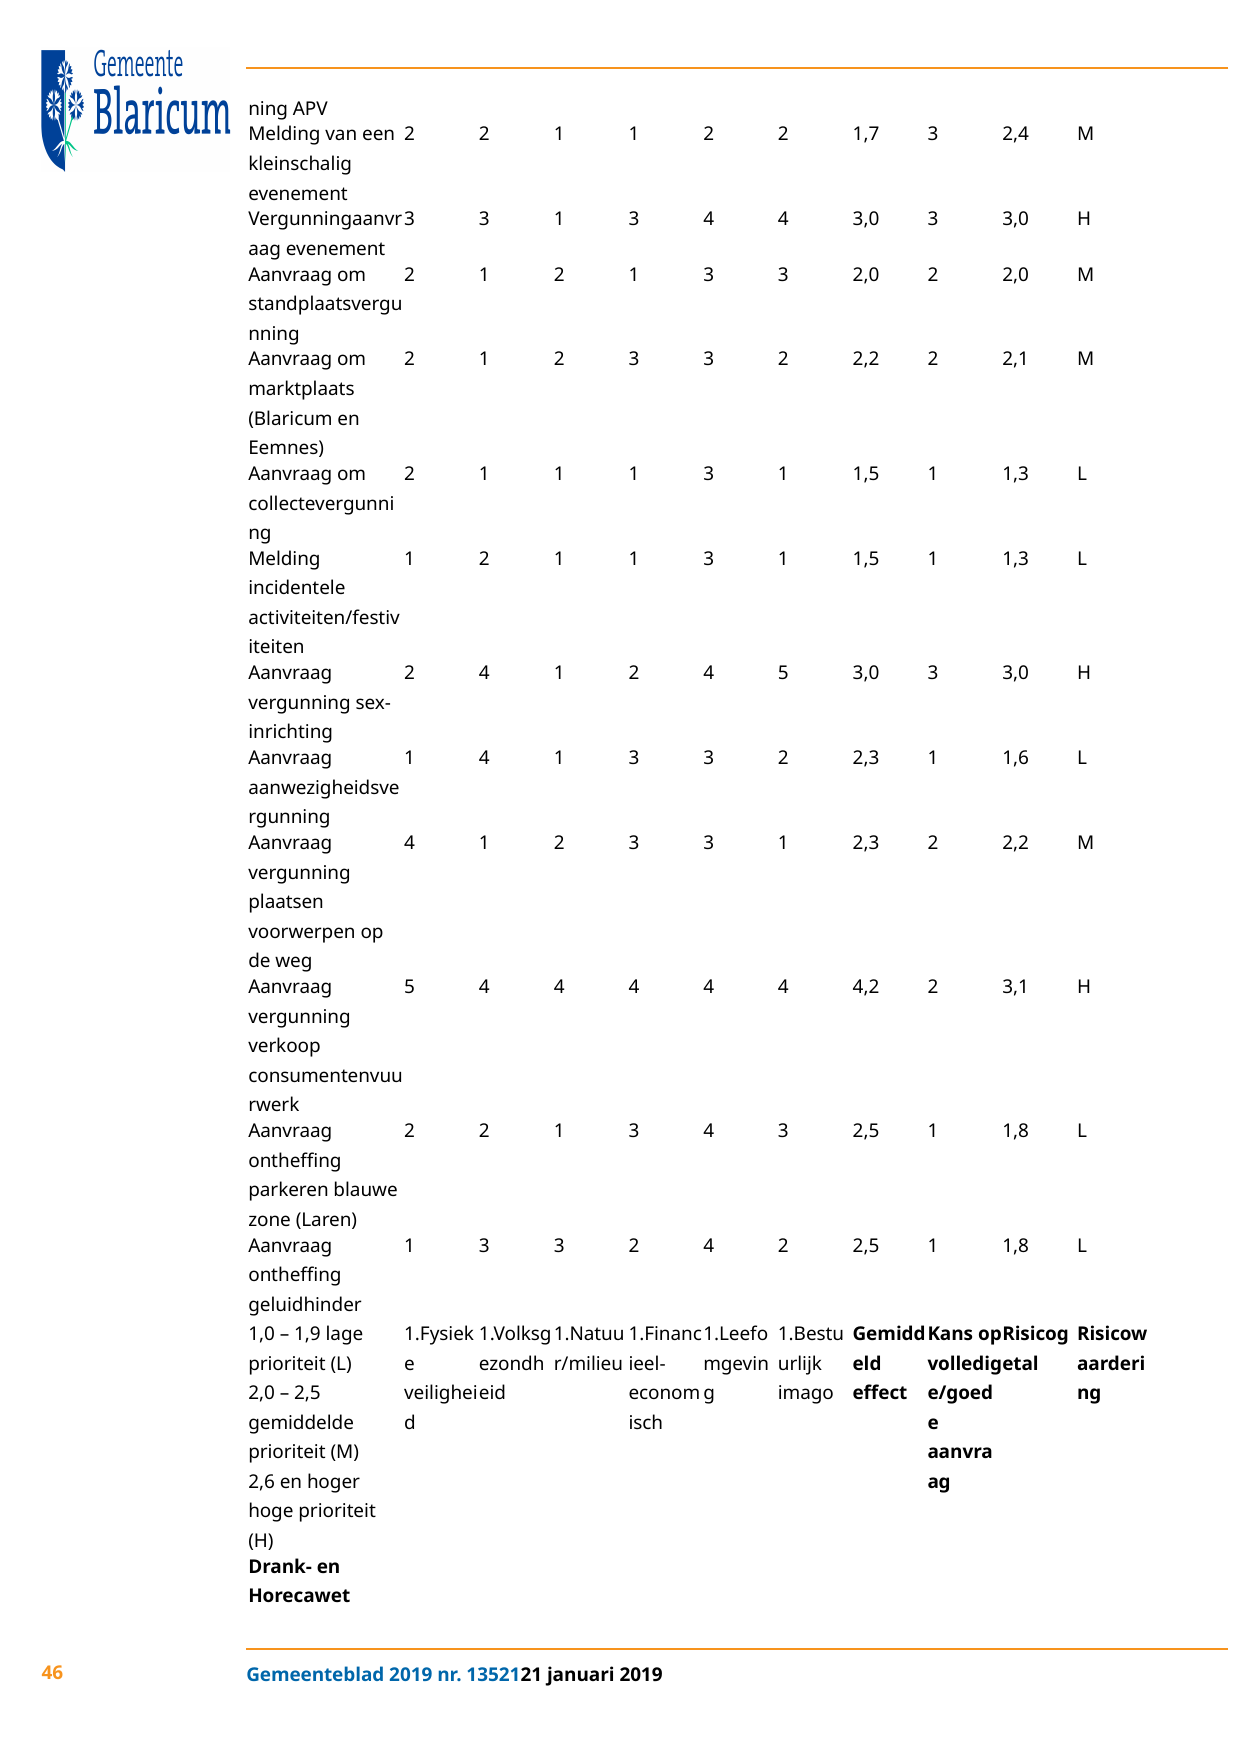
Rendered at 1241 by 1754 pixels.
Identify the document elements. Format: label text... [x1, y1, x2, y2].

table_cell 3 [479, 205, 553, 261]
table_header 1.Financieel-economisch [628, 1320, 703, 1553]
table_cell 1,3 [1002, 545, 1077, 659]
table_cell [628, 95, 703, 121]
table_cell 1 [554, 744, 628, 829]
table_cell 2,2 [853, 346, 927, 460]
table_cell 2 [927, 973, 1002, 1117]
table_cell Aanvraag om marktplaats (Blaricum en Eemnes) [248, 346, 404, 460]
table_cell 1 [404, 545, 479, 659]
table_cell L [1077, 460, 1152, 545]
table_cell 4 [479, 973, 553, 1117]
table_cell H [1077, 660, 1152, 744]
table_cell 2,3 [853, 744, 927, 829]
table_cell 3,0 [1002, 205, 1077, 261]
table_cell [554, 95, 628, 121]
table_cell 3 [703, 460, 778, 545]
table_cell 3 [628, 346, 703, 460]
table_cell 2,4 [1002, 121, 1077, 205]
table_header 1.Leefomgeving [703, 1320, 778, 1553]
table_cell 2 [703, 121, 778, 205]
table_header Risicowaardering [1077, 1320, 1152, 1553]
table_cell [404, 1553, 479, 1608]
table_cell Drank- en Horecawet [248, 1553, 404, 1608]
table_cell 4 [703, 1118, 778, 1232]
table_cell Aanvraag vergunning verkoop consumentenvuurwerk [248, 973, 404, 1117]
table_cell 1 [404, 1232, 479, 1317]
table_cell [703, 1553, 778, 1608]
table_cell 3 [927, 121, 1002, 205]
table_cell 1,5 [853, 460, 927, 545]
table_cell 1 [927, 1118, 1002, 1232]
table_cell 1 [628, 121, 703, 205]
table_cell 1 [479, 346, 553, 460]
table_header 1.Bestuurlijk imago [778, 1320, 852, 1553]
table_cell 2 [927, 346, 1002, 460]
table_cell 2,5 [853, 1118, 927, 1232]
table_cell Aanvraag vergunning sex-inrichting [248, 660, 404, 744]
table_cell 3,1 [1002, 973, 1077, 1117]
table_cell 2 [554, 346, 628, 460]
table_cell 2 [404, 1118, 479, 1232]
table_cell 2 [404, 660, 479, 744]
table_cell [554, 1553, 628, 1608]
table_cell [778, 95, 852, 121]
table_cell L [1077, 1118, 1152, 1232]
table_cell [628, 1553, 703, 1608]
table_cell 3 [927, 205, 1002, 261]
table_cell L [1077, 1232, 1152, 1317]
table_cell 3 [628, 829, 703, 973]
table_header 1.Natuur/milieu [554, 1320, 628, 1553]
table_cell 2 [628, 1232, 703, 1317]
table_cell 1 [479, 460, 553, 545]
table_cell Melding van een kleinschalig evenement [248, 121, 404, 205]
table_cell [404, 95, 479, 121]
table_cell M [1077, 346, 1152, 460]
table_cell 5 [778, 660, 852, 744]
table_cell 3 [554, 1232, 628, 1317]
table_cell 1 [778, 545, 852, 659]
table_cell Aanvraag ontheffing geluidhinder [248, 1232, 404, 1317]
table_cell 2,3 [853, 829, 927, 973]
table_cell 2 [778, 1232, 852, 1317]
table_cell [1077, 95, 1152, 121]
table_header 1.Fysieke veiligheid [404, 1320, 479, 1553]
table_cell 1,7 [853, 121, 927, 205]
table_cell 3 [703, 346, 778, 460]
table_cell 3 [628, 205, 703, 261]
table_cell 1 [554, 545, 628, 659]
table_cell 2,5 [853, 1232, 927, 1317]
table_cell Aanvraag om standplaatsvergunning [248, 261, 404, 346]
table_cell 2 [404, 460, 479, 545]
table_cell 3 [628, 1118, 703, 1232]
table_cell 3,0 [853, 660, 927, 744]
table_cell [1002, 95, 1077, 121]
table_cell H [1077, 205, 1152, 261]
table_cell 3 [778, 261, 852, 346]
table_cell 2 [479, 121, 553, 205]
table_cell 1,5 [853, 545, 927, 659]
table_cell 4 [404, 829, 479, 973]
table_cell 1 [479, 829, 553, 973]
table_cell 4 [703, 1232, 778, 1317]
table_cell 2,0 [1002, 261, 1077, 346]
table_cell [778, 1553, 852, 1608]
table_cell 2 [479, 545, 553, 659]
table_cell 3 [703, 744, 778, 829]
table_cell 1,6 [1002, 744, 1077, 829]
table_cell 1 [927, 744, 1002, 829]
table_cell [703, 95, 778, 121]
table_cell 2 [404, 121, 479, 205]
table_cell 4,2 [853, 973, 927, 1117]
table_cell 2 [554, 829, 628, 973]
table_cell [853, 95, 927, 121]
table_cell [479, 95, 553, 121]
table_cell L [1077, 744, 1152, 829]
table_cell 2 [778, 121, 852, 205]
table_cell M [1077, 261, 1152, 346]
table_cell 3 [778, 1118, 852, 1232]
table_cell 2,0 [853, 261, 927, 346]
table_cell 3,0 [1002, 660, 1077, 744]
table_cell 1 [778, 829, 852, 973]
table_cell 3,0 [853, 205, 927, 261]
table_cell 1 [628, 261, 703, 346]
table_cell 5 [404, 973, 479, 1117]
table_header Risicogetal [1002, 1320, 1077, 1553]
table_cell M [1077, 121, 1152, 205]
table_header Kans op volledige/goede aanvraag [927, 1320, 1002, 1553]
table_cell 4 [778, 205, 852, 261]
table_cell H [1077, 973, 1152, 1117]
table_cell 2 [927, 829, 1002, 973]
table_cell ning APV [248, 95, 404, 121]
table_cell 1 [628, 460, 703, 545]
table_cell 2 [404, 346, 479, 460]
table_cell 4 [703, 973, 778, 1117]
table_cell 1 [554, 460, 628, 545]
table_cell 4 [479, 660, 553, 744]
table_cell Vergunningaanvraag evenement [248, 205, 404, 261]
table_cell 1 [479, 261, 553, 346]
table_cell 3 [628, 744, 703, 829]
picture [41, 47, 231, 172]
table_cell Aanvraag vergunning plaatsen voorwerpen op de weg [248, 829, 404, 973]
table_cell [1077, 1553, 1152, 1608]
table_cell 1,8 [1002, 1118, 1077, 1232]
table_cell 1 [927, 1232, 1002, 1317]
table_cell M [1077, 829, 1152, 973]
table_cell [853, 1553, 927, 1608]
table_cell Melding incidentele activiteiten/festiviteiten [248, 545, 404, 659]
table_cell Aanvraag om collectevergunning [248, 460, 404, 545]
table_cell 1 [554, 205, 628, 261]
table_cell 3 [703, 261, 778, 346]
table_cell 1 [628, 545, 703, 659]
table_cell Aanvraag aanwezigheidsvergunning [248, 744, 404, 829]
table_cell 1 [927, 460, 1002, 545]
table_cell 2 [404, 261, 479, 346]
table_cell 4 [703, 205, 778, 261]
table_cell 1 [404, 744, 479, 829]
table_header 1.Volksgezondheid [479, 1320, 553, 1553]
table_cell 2 [554, 261, 628, 346]
table_cell 1 [927, 545, 1002, 659]
table_header 1,0 – 1,9 lage prioriteit (L) 2,0 – 2,5 gemiddelde prioriteit (M) 2,6 en hoger hoge prioriteit (H) [248, 1320, 404, 1553]
table_cell 2 [927, 261, 1002, 346]
table_cell 2,2 [1002, 829, 1077, 973]
table_cell 4 [703, 660, 778, 744]
table_cell 4 [554, 973, 628, 1117]
table_cell 2 [479, 1118, 553, 1232]
table_cell 4 [778, 973, 852, 1117]
table_cell 1,8 [1002, 1232, 1077, 1317]
table_cell Aanvraag ontheffing parkeren blauwe zone (Laren) [248, 1118, 404, 1232]
table_cell 1 [554, 660, 628, 744]
table_cell [927, 95, 1002, 121]
table_cell 4 [628, 973, 703, 1117]
table_cell L [1077, 545, 1152, 659]
table_header Gemiddeld effect [853, 1320, 927, 1553]
table_cell [927, 1553, 1002, 1608]
table_cell [479, 1553, 553, 1608]
table_cell 3 [703, 829, 778, 973]
table_cell 2,1 [1002, 346, 1077, 460]
table_cell [1002, 1553, 1077, 1608]
table_cell 2 [778, 346, 852, 460]
table_cell 1 [778, 460, 852, 545]
table_cell 1,3 [1002, 460, 1077, 545]
table_cell 4 [479, 744, 553, 829]
table_cell 2 [778, 744, 852, 829]
table_cell 3 [404, 205, 479, 261]
table_cell 3 [479, 1232, 553, 1317]
table_cell 2 [628, 660, 703, 744]
table_cell 3 [703, 545, 778, 659]
table_cell 3 [927, 660, 1002, 744]
table_cell 1 [554, 121, 628, 205]
table_cell 1 [554, 1118, 628, 1232]
